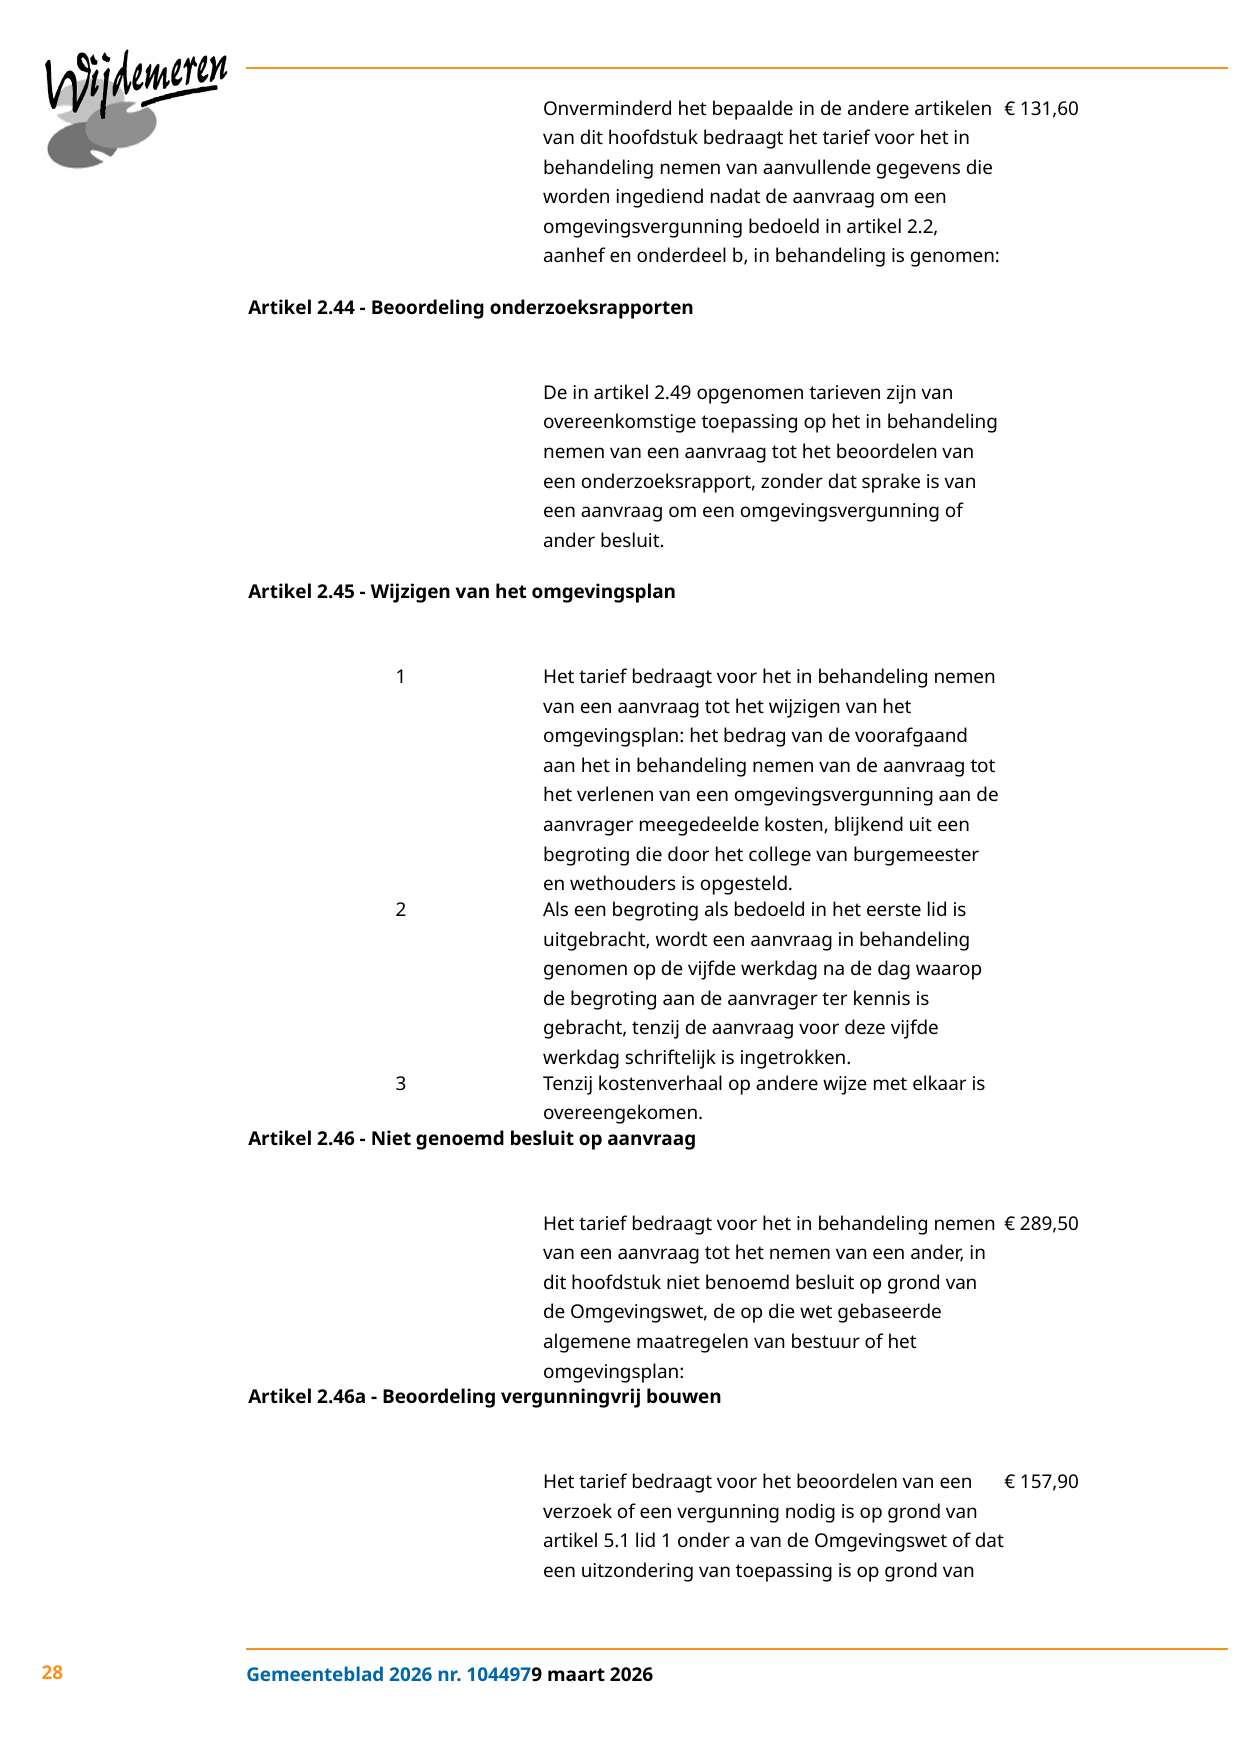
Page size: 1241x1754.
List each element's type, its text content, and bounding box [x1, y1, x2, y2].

table_cell [1004, 1384, 1152, 1468]
picture [41, 47, 231, 172]
table_cell [248, 1210, 395, 1384]
table_cell Artikel 2.44 - Beoordeling onderzoeksrapporten [248, 294, 1004, 379]
table_cell 3 [395, 1070, 543, 1125]
table_cell Als een begroting als bedoeld in het eerste lid is uitgebracht, wordt een aanvraag in behandeling genomen op de vijfde werkdag na de dag waarop de begroting aan de aanvrager ter kennis is gebracht, tenzij de aanvraag voor deze vijfde werkdag schriftelijk is ingetrokken. [543, 896, 1004, 1070]
table_cell [248, 553, 395, 578]
table_cell [1004, 896, 1152, 1070]
table_cell [248, 95, 395, 268]
table_cell [543, 269, 1004, 294]
table_cell € 131,60 [1004, 95, 1152, 268]
table_cell [395, 269, 543, 294]
table_cell 2 [395, 896, 543, 1070]
table_cell € 157,90 [1004, 1469, 1152, 1583]
table_cell [248, 379, 395, 553]
table_cell Tenzij kostenverhaal op andere wijze met elkaar is overeengekomen. [543, 1070, 1004, 1125]
table_cell [248, 896, 395, 1070]
table_cell [1004, 579, 1152, 663]
table_cell [1004, 269, 1152, 294]
table_cell [1004, 379, 1152, 553]
table_cell Artikel 2.46 - Niet genoemd besluit op aanvraag [248, 1125, 1004, 1210]
table_cell [395, 379, 543, 553]
table_cell 1 [395, 663, 543, 896]
table_cell Artikel 2.45 - Wijzigen van het omgevingsplan [248, 579, 1004, 663]
table_cell € 289,50 [1004, 1210, 1152, 1384]
table_cell [1004, 553, 1152, 578]
table_cell De in artikel 2.49 opgenomen tarieven zijn van overeenkomstige toepassing op het in behandeling nemen van een aanvraag tot het beoordelen van een onderzoeksrapport, zonder dat sprake is van een aanvraag om een omgevingsvergunning of ander besluit. [543, 379, 1004, 553]
table_cell [248, 1070, 395, 1125]
table_cell [395, 1469, 543, 1583]
table_cell [395, 95, 543, 268]
table_cell Onverminderd het bepaalde in de andere artikelen van dit hoofdstuk bedraagt het tarief voor het in behandeling nemen van aanvullende gegevens die worden ingediend nadat de aanvraag om een omgevingsvergunning bedoeld in artikel 2.2, aanhef en onderdeel b, in behandeling is genomen: [543, 95, 1004, 268]
table_cell [395, 1210, 543, 1384]
table_cell [395, 553, 543, 578]
table_cell [1004, 1070, 1152, 1125]
table_cell [1004, 663, 1152, 896]
table_cell [1004, 1125, 1152, 1210]
table_cell [248, 663, 395, 896]
table_cell Het tarief bedraagt voor het in behandeling nemen van een aanvraag tot het wijzigen van het omgevingsplan: het bedrag van de voorafgaand aan het in behandeling nemen van de aanvraag tot het verlenen van een omgevingsvergunning aan de aanvrager meegedeelde kosten, blijkend uit een begroting die door het college van burgemeester en wethouders is opgesteld. [543, 663, 1004, 896]
table_cell Het tarief bedraagt voor het beoordelen van een verzoek of een vergunning nodig is op grond van artikel 5.1 lid 1 onder a van de Omgevingswet of dat een uitzondering van toepassing is op grond van [543, 1469, 1004, 1583]
table_cell Het tarief bedraagt voor het in behandeling nemen van een aanvraag tot het nemen van een ander, in dit hoofdstuk niet benoemd besluit op grond van de Omgevingswet, de op die wet gebaseerde algemene maatregelen van bestuur of het omgevingsplan: [543, 1210, 1004, 1384]
table_cell Artikel 2.46a - Beoordeling vergunningvrij bouwen [248, 1384, 1004, 1468]
table_cell [543, 553, 1004, 578]
table_cell [1004, 294, 1152, 379]
table_cell [248, 1469, 395, 1583]
table_cell [248, 269, 395, 294]
